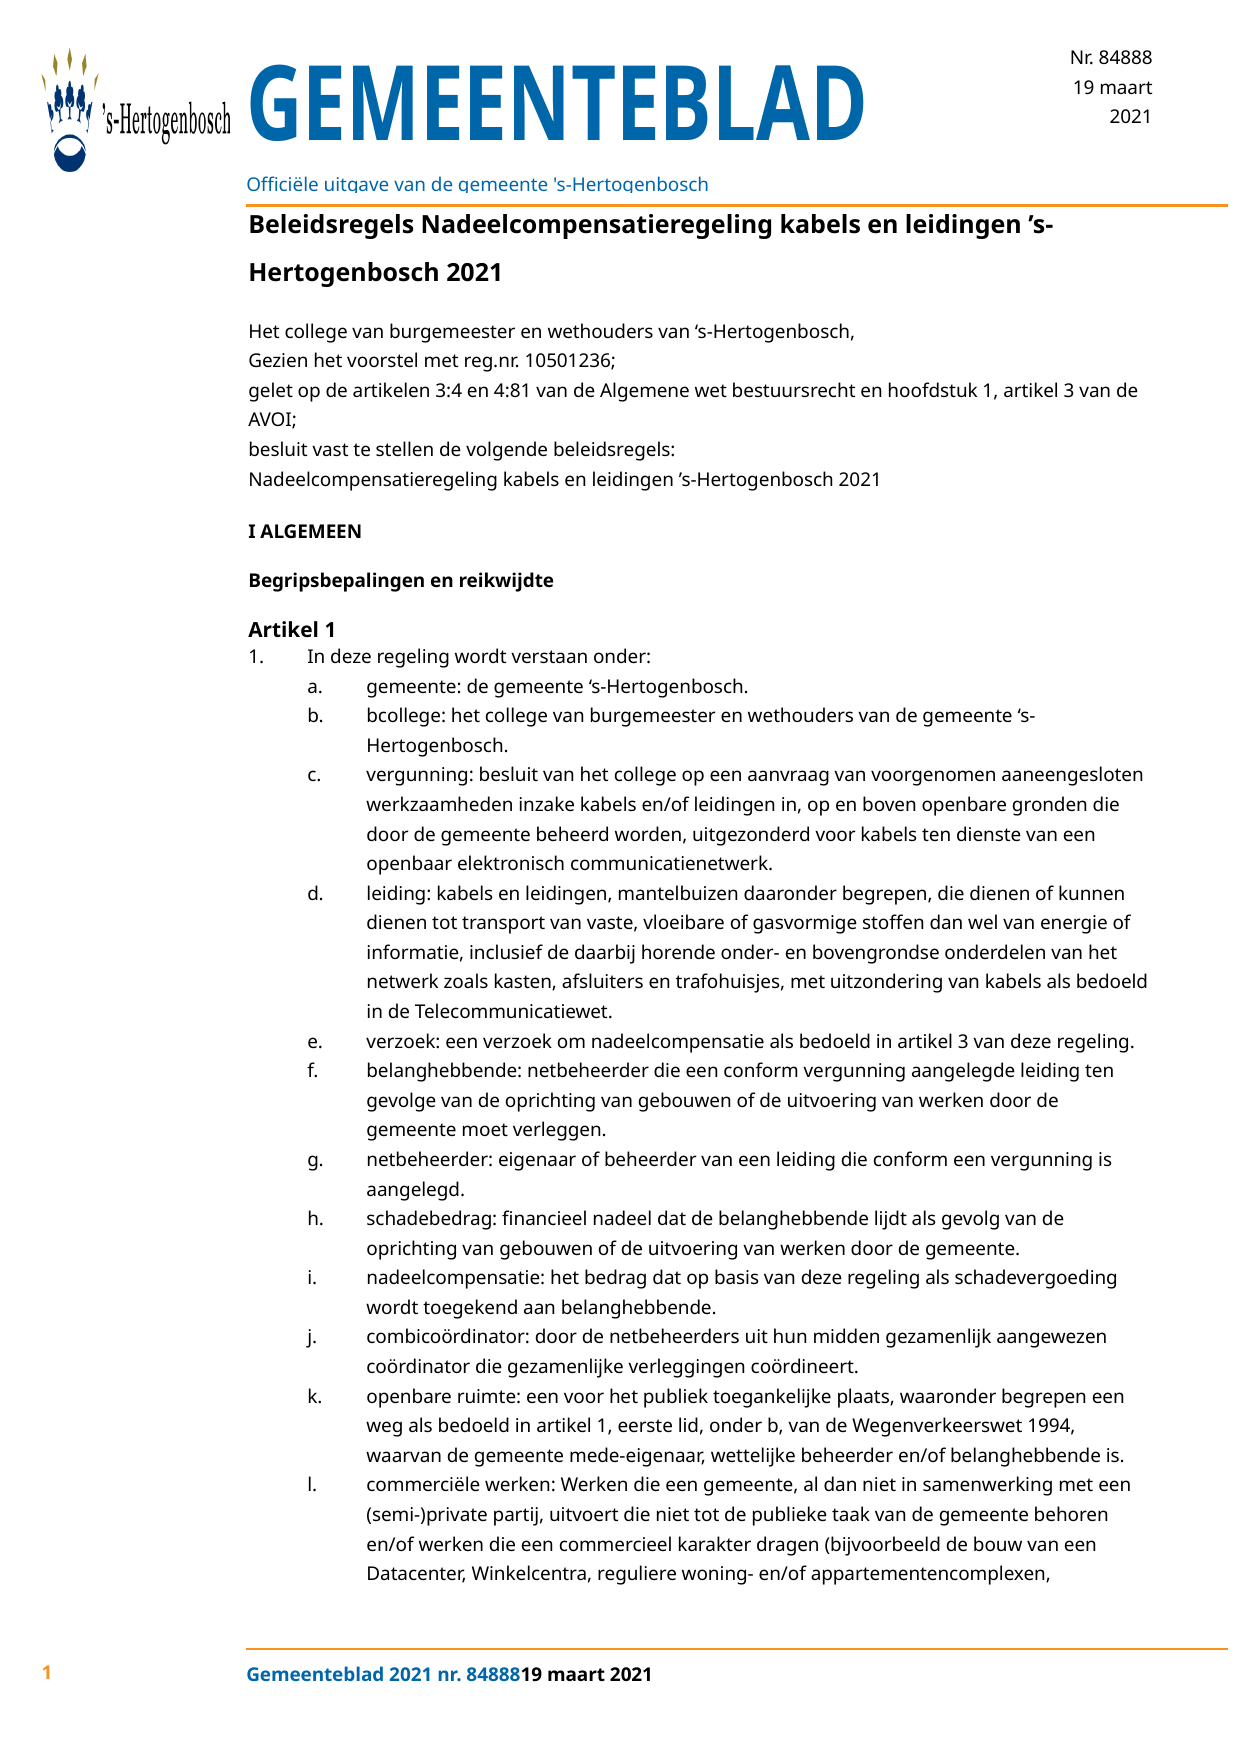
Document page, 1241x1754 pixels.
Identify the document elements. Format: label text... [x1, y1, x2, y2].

list verzoek: een verzoek om nadeelcompensatie als bedoeld in artikel 3 van deze regeling. [307, 1028, 1152, 1053]
list openbare ruimte: een voor het publiek toegankelijke plaats, waaronder begrepen een weg als bedoeld in artikel 1, eerste lid, onder b, van de Wegenverkeerswet 1994, waarvan de gemeente mede-eigenaar, wettelijke beheerder en/of belanghebbende is. [307, 1383, 1152, 1468]
list commerciële werken: Werken die een gemeente, al dan niet in samenwerking met een (semi-)private partij, uitvoert die niet tot de publieke taak van de gemeente behoren en/of werken die een commercieel karakter dragen (bijvoorbeeld de bouw van een Datacenter, Winkelcentra, reguliere woning- en/of appartementencomplexen, [307, 1472, 1152, 1586]
list In deze regeling wordt verstaan onder: [248, 643, 1152, 669]
text Begripsbepalingen en reikwijdte [248, 566, 1152, 594]
text gelet op de artikelen 3:4 en 4:81 van de Algemene wet bestuursrecht en hoofdstuk 1, artikel 3 van de AVOI; [248, 377, 1152, 432]
text Gezien het voorstel met reg.nr. 10501236; [248, 347, 1152, 373]
list belanghebbende: netbeheerder die een conform vergunning aangelegde leiding ten gevolge van de oprichting van gebouwen of de uitvoering van werken door de gemeente moet verleggen. [307, 1057, 1152, 1142]
list netbeheerder: eigenaar of beheerder van een leiding die conform een vergunning is aangelegd. [307, 1146, 1152, 1201]
text Beleidsregels Nadeelcompensatieregeling kabels en leidingen ’s-Hertogenbosch 2021 [248, 207, 1152, 288]
text Artikel 1 [248, 615, 1152, 643]
text Nadeelcompensatieregeling kabels en leidingen ’s-Hertogenbosch 2021 [248, 466, 1152, 492]
text Het college van burgemeester en wethouders van ‘s-Hertogenbosch, [248, 318, 1152, 344]
list vergunning: besluit van het college op een aanvraag van voorgenomen aaneengesloten werkzaamheden inzake kabels en/of leidingen in, op en boven openbare gronden die door de gemeente beheerd worden, uitgezonderd voor kabels ten dienste van een openbaar elektronisch communicatienetwerk. [307, 762, 1152, 876]
list combicoördinator: door de netbeheerders uit hun midden gezamenlijk aangewezen coördinator die gezamenlijke verleggingen coördineert. [307, 1324, 1152, 1379]
text I ALGEMEEN [248, 516, 1152, 545]
picture [41, 47, 231, 172]
list bcollege: het college van burgemeester en wethouders van de gemeente ‘s-Hertogenbosch. [307, 702, 1152, 758]
list leiding: kabels en leidingen, mantelbuizen daaronder begrepen, die dienen of kunnen dienen tot transport van vaste, vloeibare of gasvormige stoffen dan wel van energie of informatie, inclusief de daarbij horende onder- en bovengrondse onderdelen van het netwerk zoals kasten, afsluiters en trafohuisjes, met uitzondering van kabels als bedoeld in de Telecommunicatiewet. [307, 880, 1152, 1024]
list schadebedrag: financieel nadeel dat de belanghebbende lijdt als gevolg van de oprichting van gebouwen of de uitvoering van werken door de gemeente. [307, 1205, 1152, 1261]
list gemeente: de gemeente ‘s-Hertogenbosch. [307, 673, 1152, 698]
list nadeelcompensatie: het bedrag dat op basis van deze regeling als schadevergoeding wordt toegekend aan belanghebbende. [307, 1264, 1152, 1320]
text besluit vast te stellen de volgende beleidsregels: [248, 436, 1152, 462]
